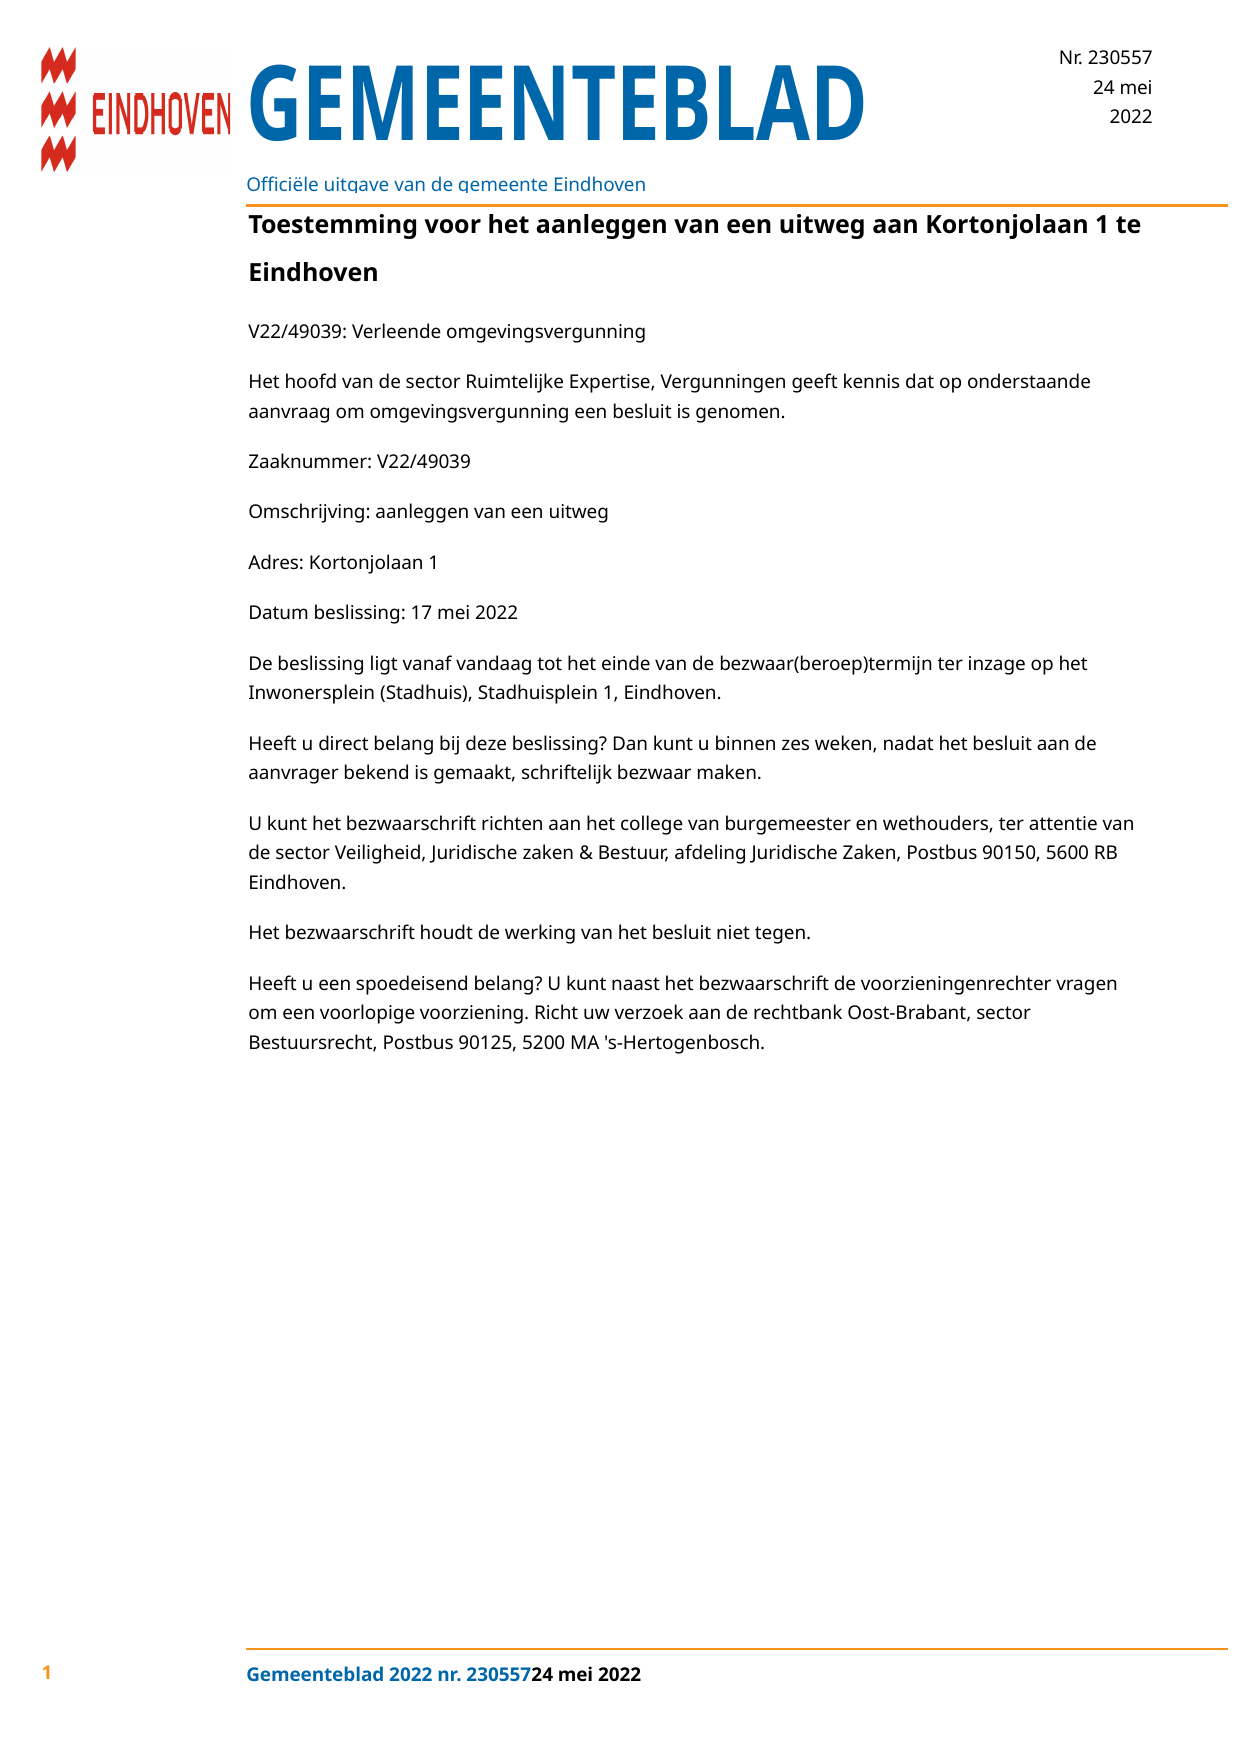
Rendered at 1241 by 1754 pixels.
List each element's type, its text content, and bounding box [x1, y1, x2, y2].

picture [41, 47, 231, 172]
text De beslissing ligt vanaf vandaag tot het einde van de bezwaar(beroep)termijn ter inzage op het Inwonersplein (Stadhuis), Stadhuisplein 1, Eindhoven. [248, 650, 1152, 705]
text Adres: Kortonjolaan 1 [248, 549, 1152, 575]
text Toestemming voor het aanleggen van een uitweg aan Kortonjolaan 1 te Eindhoven [248, 207, 1152, 288]
text Zaaknummer: V22/49039 [248, 448, 1152, 474]
text Heeft u een spoedeisend belang? U kunt naast het bezwaarschrift de voorzieningenrechter vragen om een voorlopige voorziening. Richt uw verzoek aan de rechtbank Oost-Brabant, sector Bestuursrecht, Postbus 90125, 5200 MA 's-Hertogenbosch. [248, 970, 1152, 1055]
text Omschrijving: aanleggen van een uitweg [248, 499, 1152, 524]
text Datum beslissing: 17 mei 2022 [248, 599, 1152, 625]
text U kunt het bezwaarschrift richten aan het college van burgemeester en wethouders, ter attentie van de sector Veiligheid, Juridische zaken & Bestuur, afdeling Juridische Zaken, Postbus 90150, 5600 RB Eindhoven. [248, 810, 1152, 895]
text Het bezwaarschrift houdt de werking van het besluit niet tegen. [248, 919, 1152, 945]
text Heeft u direct belang bij deze beslissing? Dan kunt u binnen zes weken, nadat het besluit aan de aanvrager bekend is gemaakt, schriftelijk bezwaar maken. [248, 730, 1152, 785]
text Het hoofd van de sector Ruimtelijke Expertise, Vergunningen geeft kennis dat op onderstaande aanvraag om omgevingsvergunning een besluit is genomen. [248, 368, 1152, 424]
text V22/49039: Verleende omgevingsvergunning [248, 318, 1152, 344]
